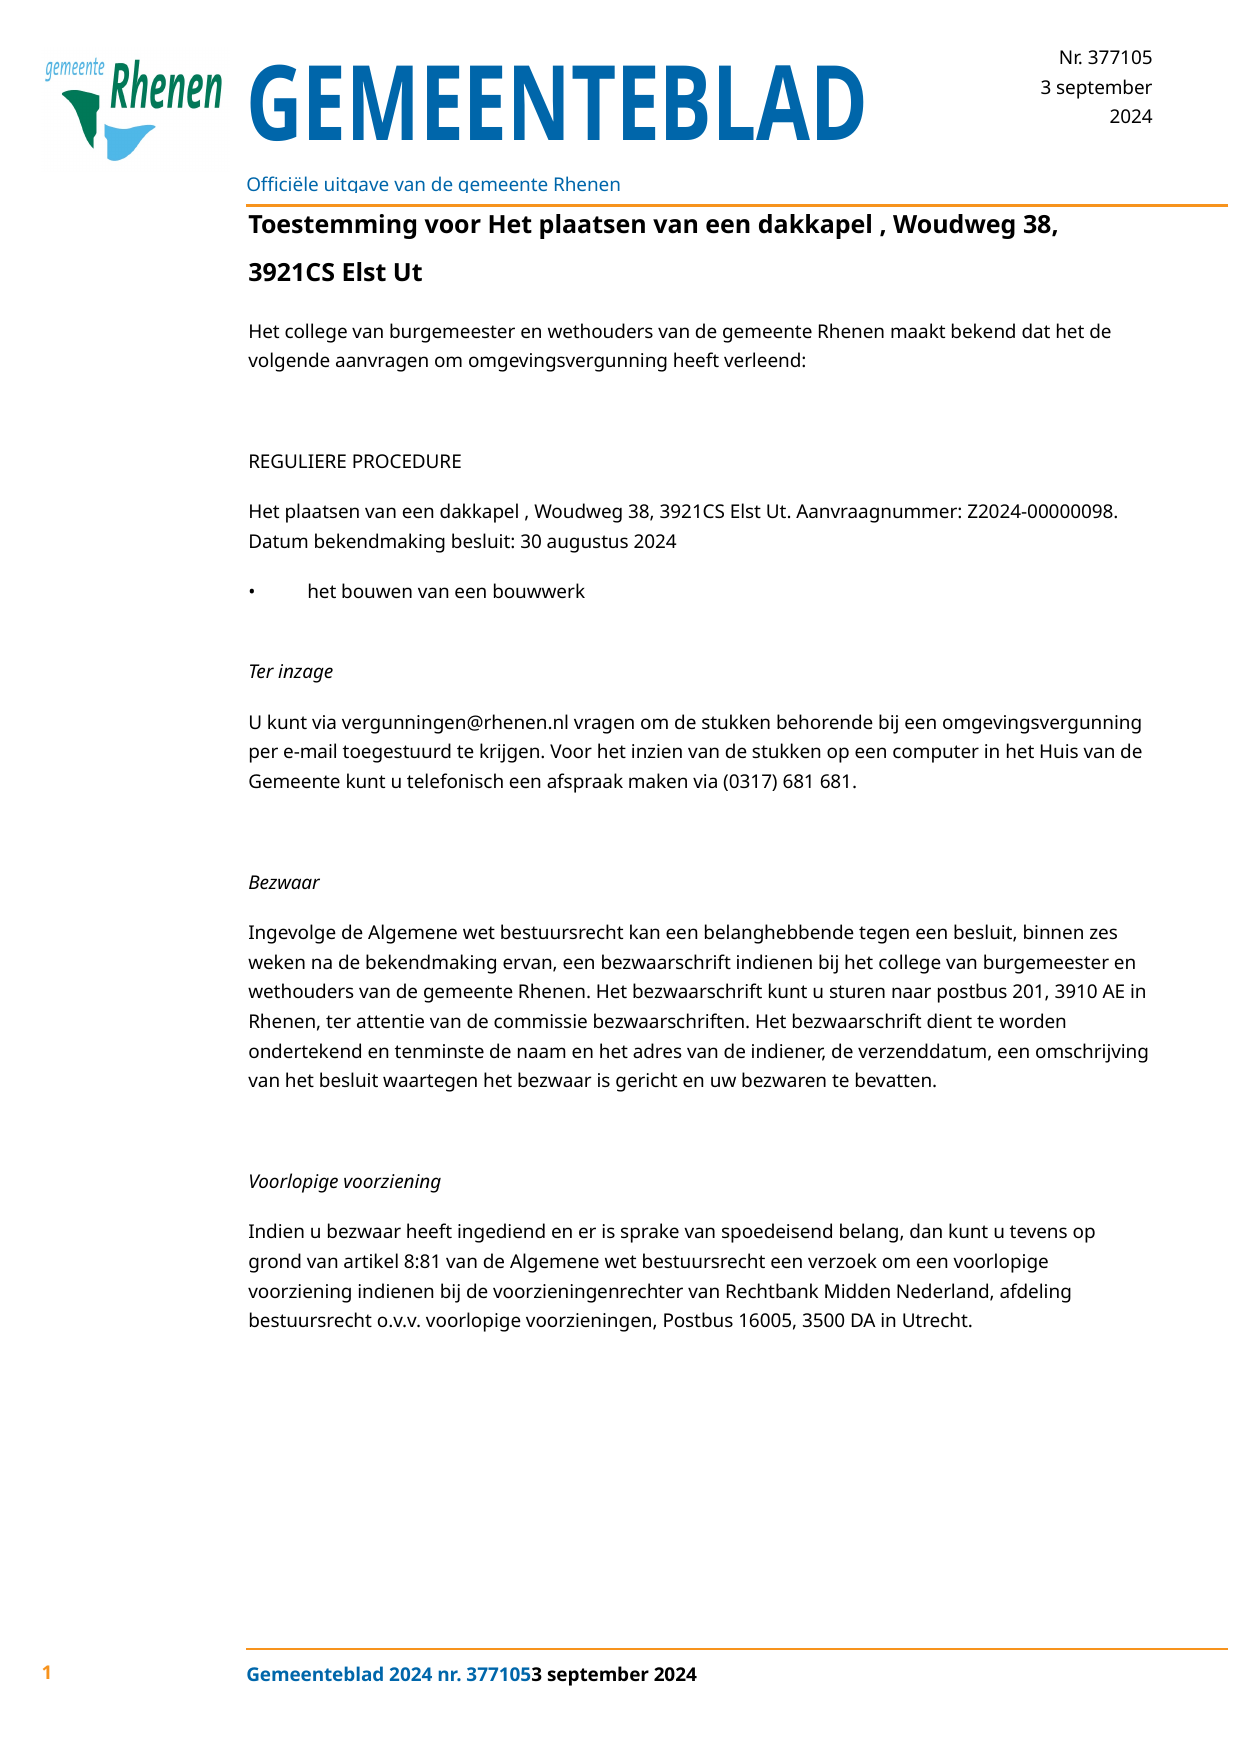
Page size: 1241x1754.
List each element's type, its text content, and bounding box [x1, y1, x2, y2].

picture [41, 47, 231, 172]
text Het college van burgemeester en wethouders van de gemeente Rhenen maakt bekend dat het de volgende aanvragen om omgevingsvergunning heeft verleend: [248, 318, 1152, 373]
text Indien u bezwaar heeft ingediend en er is sprake van spoedeisend belang, dan kunt u tevens op grond van artikel 8:81 van de Algemene wet bestuursrecht een verzoek om een voorlopige voorziening indienen bij de voorzieningenrechter van Rechtbank Midden Nederland, afdeling bestuursrecht o.v.v. voorlopige voorzieningen, Postbus 16005, 3500 DA in Utrecht. [248, 1219, 1152, 1333]
text Bezwaar [248, 869, 1152, 895]
text Ter inzage [248, 659, 1152, 684]
text U kunt via vergunningen@rhenen.nl vragen om de stukken behorende bij een omgevingsvergunning per e-mail toegestuurd te krijgen. Voor het inzien van de stukken op een computer in het Huis van de Gemeente kunt u telefonisch een afspraak maken via (0317) 681 681. [248, 709, 1152, 794]
text Toestemming voor Het plaatsen van een dakkapel , Woudweg 38, 3921CS Elst Ut [248, 207, 1152, 288]
text Voorlopige voorziening [248, 1168, 1152, 1194]
text Ingevolge de Algemene wet bestuursrecht kan een belanghebbende tegen een besluit, binnen zes weken na de bekendmaking ervan, een bezwaarschrift indienen bij het college van burgemeester en wethouders van de gemeente Rhenen. Het bezwaarschrift kunt u sturen naar postbus 201, 3910 AE in Rhenen, ter attentie van de commissie bezwaarschriften. Het bezwaarschrift dient te worden ondertekend en tenminste de naam en het adres van de indiener, de verzenddatum, een omschrijving van het besluit waartegen het bezwaar is gericht en uw bezwaren te bevatten. [248, 919, 1152, 1093]
text REGULIERE PROCEDURE [248, 448, 1152, 474]
text Het plaatsen van een dakkapel , Woudweg 38, 3921CS Elst Ut. Aanvraagnummer: Z2024-00000098. Datum bekendmaking besluit: 30 augustus 2024 [248, 499, 1152, 554]
list het bouwen van een bouwwerk [248, 579, 1152, 604]
